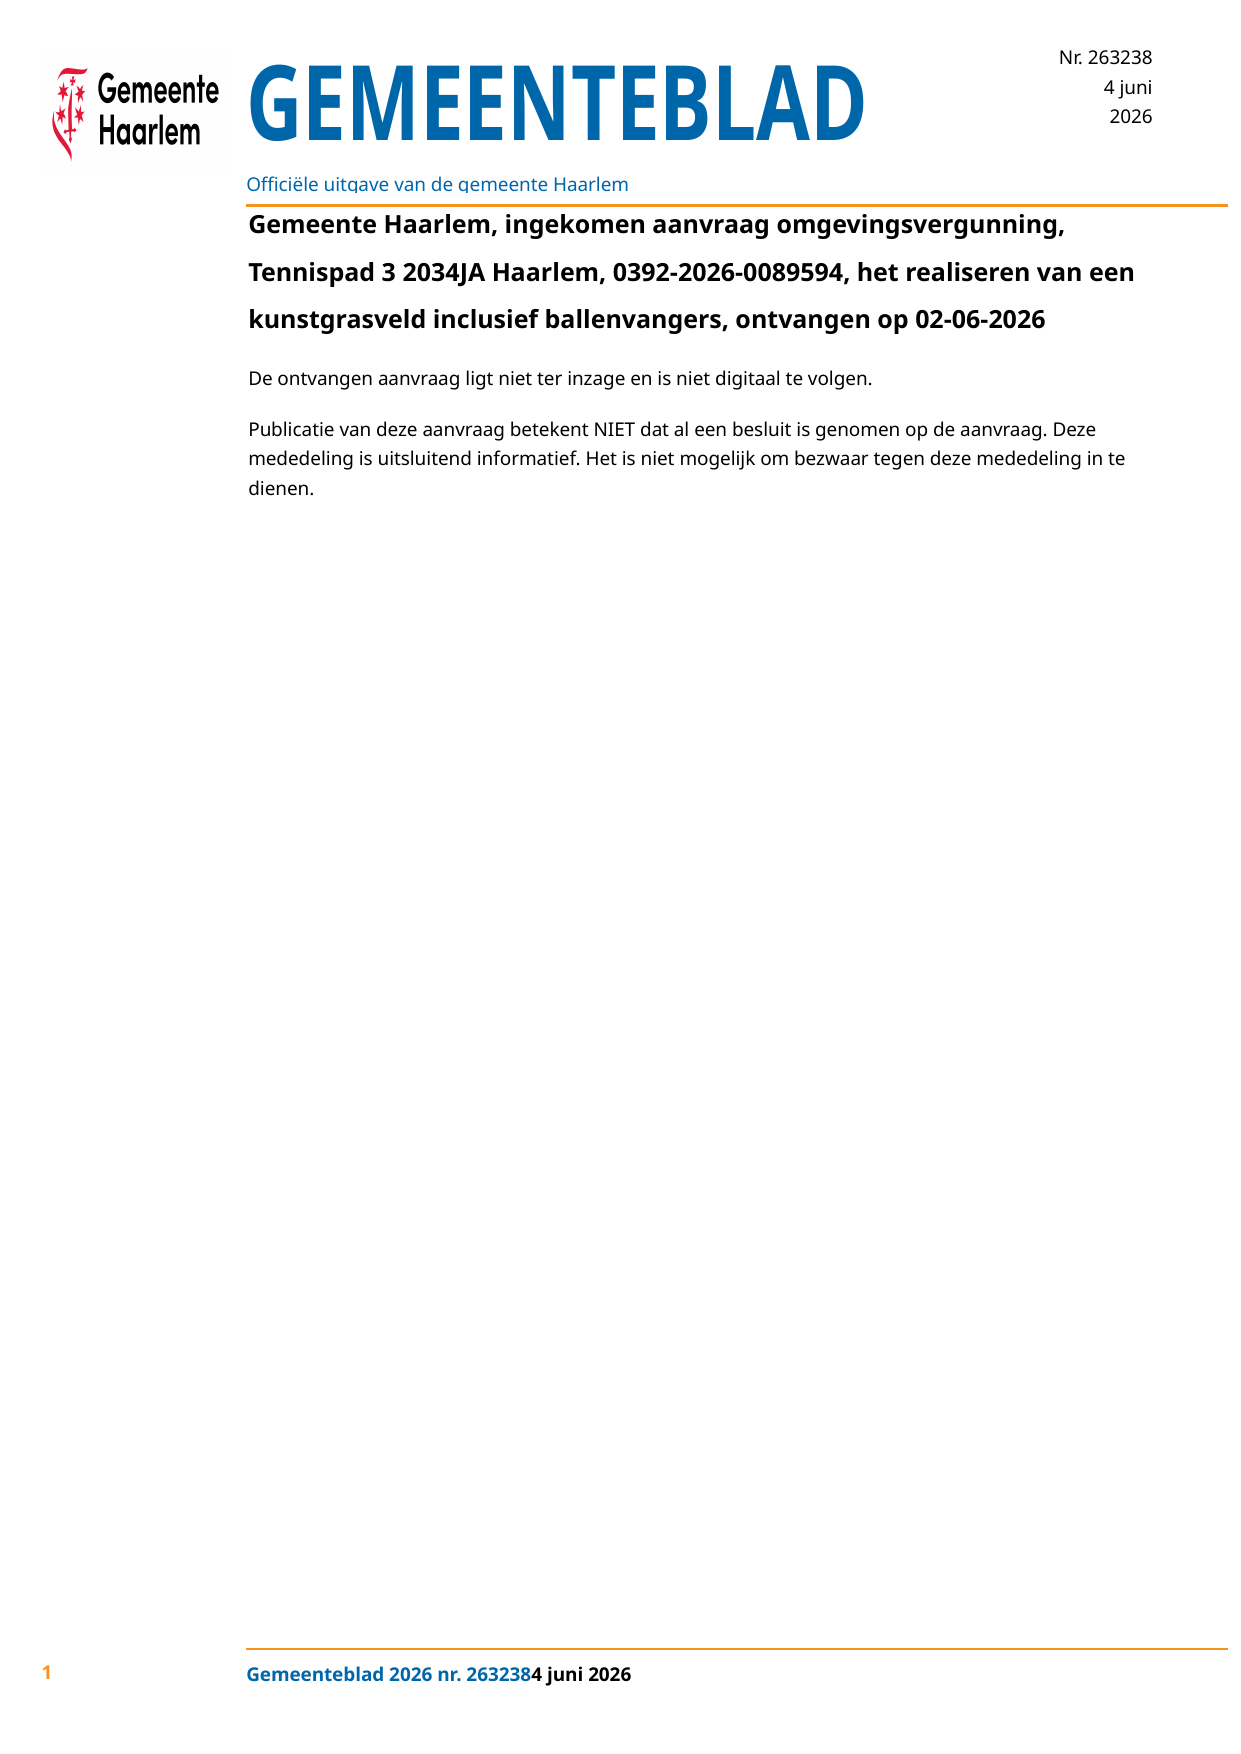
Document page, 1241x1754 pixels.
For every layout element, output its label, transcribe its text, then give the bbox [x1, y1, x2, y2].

text Publicatie van deze aanvraag betekent NIET dat al een besluit is genomen op de aanvraag. Deze mededeling is uitsluitend informatief. Het is niet mogelijk om bezwaar tegen deze mededeling in te dienen. [248, 416, 1152, 501]
text De ontvangen aanvraag ligt niet ter inzage en is niet digitaal te volgen. [248, 366, 1152, 391]
picture [41, 47, 231, 172]
text Gemeente Haarlem, ingekomen aanvraag omgevingsvergunning, Tennispad 3 2034JA Haarlem, 0392-2026-0089594, het realiseren van een kunstgrasveld inclusief ballenvangers, ontvangen op 02-06-2026 [248, 207, 1152, 336]
